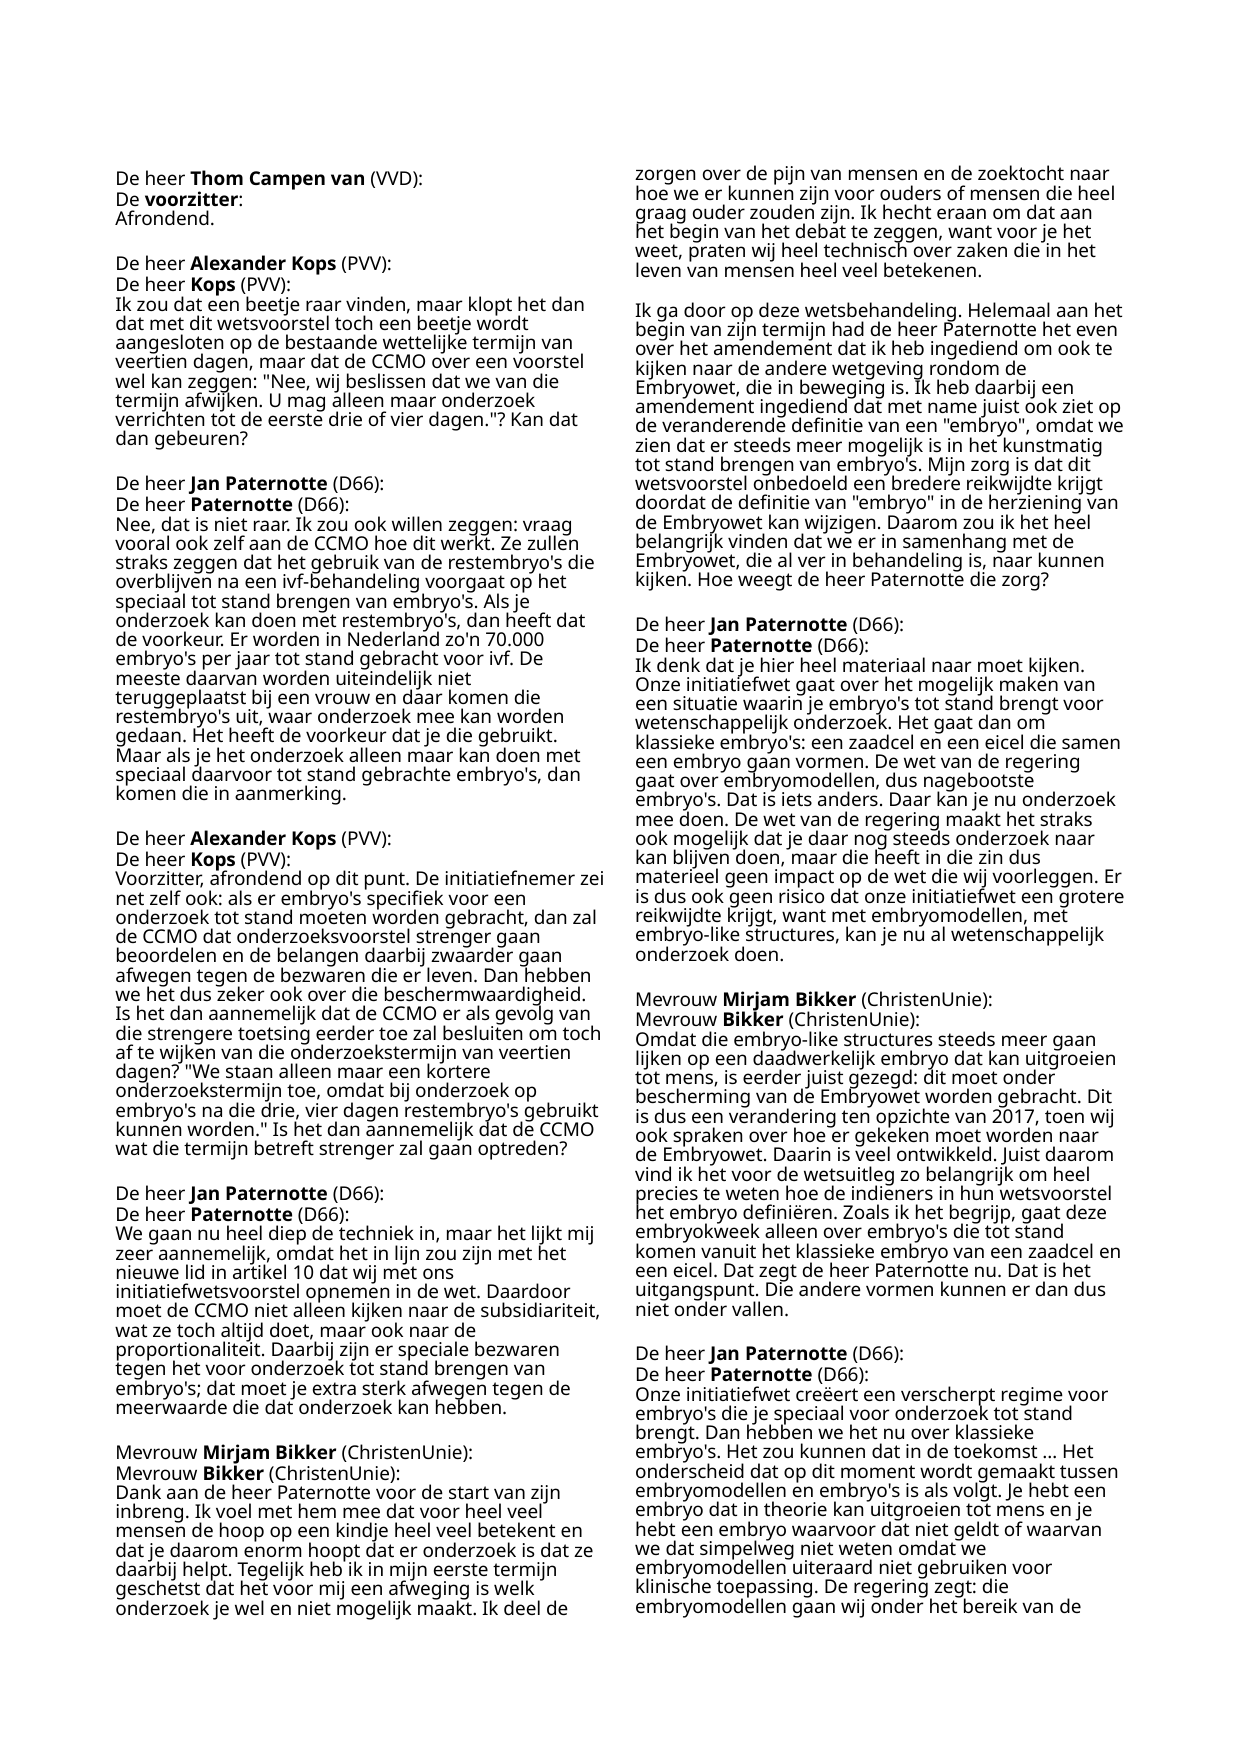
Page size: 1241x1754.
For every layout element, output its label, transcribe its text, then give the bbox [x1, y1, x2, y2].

text De heer Paternotte (D66): [635, 1366, 1125, 1386]
text De heer Paternotte (D66): [115, 496, 605, 516]
text We gaan nu heel diep de techniek in, maar het lijkt mij zeer aannemelijk, omdat het in lijn zou zijn met het nieuwe lid in artikel 10 dat wij met ons initiatiefwetsvoorstel opnemen in de wet. Daardoor moet de CCMO niet alleen kijken naar de subsidiariteit, wat ze toch altijd doet, maar ook naar de proportionaliteit. Daarbij zijn er speciale bezwaren tegen het voor onderzoek tot stand brengen van embryo's; dat moet je extra sterk afwegen tegen de meerwaarde die dat onderzoek kan hebben. [115, 1225, 605, 1418]
text De heer Paternotte (D66): [635, 637, 1125, 657]
text De voorzitter: [115, 191, 605, 210]
text De heer Jan Paternotte (D66): [115, 471, 605, 496]
text De heer Alexander Kops (PVV): [115, 251, 605, 276]
text Mevrouw Bikker (ChristenUnie): [115, 1464, 605, 1484]
text De heer Jan Paternotte (D66): [115, 1180, 605, 1206]
text De heer Thom Campen van (VVD): [115, 165, 605, 191]
text Afrondend. [115, 210, 605, 230]
text De heer Kops (PVV): [115, 851, 605, 870]
text Omdat die embryo-like structures steeds meer gaan lijken op een daadwerkelijk embryo dat kan uitgroeien tot mens, is eerder juist gezegd: dit moet onder bescherming van de Embryowet worden gebracht. Dit is dus een verandering ten opzichte van 2017, toen wij ook spraken over hoe er gekeken moet worden naar de Embryowet. Daarin is veel ontwikkeld. Juist daarom vind ik het voor de wetsuitleg zo belangrijk om heel precies te weten hoe de indieners in hun wetsvoorstel het embryo definiëren. Zoals ik het begrijp, gaat deze embryokweek alleen over embryo's die tot stand komen vanuit het klassieke embryo van een zaadcel en een eicel. Dat zegt de heer Paternotte nu. Dat is het uitgangspunt. Die andere vormen kunnen er dan dus niet onder vallen. [635, 1031, 1125, 1320]
text De heer Paternotte (D66): [115, 1206, 605, 1225]
text De heer Kops (PVV): [115, 276, 605, 296]
text De heer Jan Paternotte (D66): [635, 612, 1125, 637]
text De heer Alexander Kops (PVV): [115, 825, 605, 851]
text zorgen over de pijn van mensen en de zoektocht naar hoe we er kunnen zijn voor ouders of mensen die heel graag ouder zouden zijn. Ik hecht eraan om dat aan het begin van het debat te zeggen, want voor je het weet, praten wij heel technisch over zaken die in het leven van mensen heel veel betekenen. [635, 165, 1125, 281]
text Mevrouw Mirjam Bikker (ChristenUnie): [115, 1439, 605, 1464]
text Mevrouw Mirjam Bikker (ChristenUnie): [635, 986, 1125, 1011]
text Nee, dat is niet raar. Ik zou ook willen zeggen: vraag vooral ook zelf aan de CCMO hoe dit werkt. Ze zullen straks zeggen dat het gebruik van de restembryo's die overblijven na een ivf-behandeling voorgaat op het speciaal tot stand brengen van embryo's. Als je onderzoek kan doen met restembryo's, dan heeft dat de voorkeur. Er worden in Nederland zo'n 70.000 embryo's per jaar tot stand gebracht voor ivf. De meeste daarvan worden uiteindelijk niet teruggeplaatst bij een vrouw en daar komen die restembryo's uit, waar onderzoek mee kan worden gedaan. Het heeft de voorkeur dat je die gebruikt. Maar als je het onderzoek alleen maar kan doen met speciaal daarvoor tot stand gebrachte embryo's, dan komen die in aanmerking. [115, 516, 605, 804]
text Mevrouw Bikker (ChristenUnie): [635, 1011, 1125, 1031]
text Ik zou dat een beetje raar vinden, maar klopt het dan dat met dit wetsvoorstel toch een beetje wordt aangesloten op de bestaande wettelijke termijn van veertien dagen, maar dat de CCMO over een voorstel wel kan zeggen: "Nee, wij beslissen dat we van die termijn afwijken. U mag alleen maar onderzoek verrichten tot de eerste drie of vier dagen."? Kan dat dan gebeuren? [115, 296, 605, 450]
text Ik ga door op deze wetsbehandeling. Helemaal aan het begin van zijn termijn had de heer Paternotte het even over het amendement dat ik heb ingediend om ook te kijken naar de andere wetgeving rondom de Embryowet, die in beweging is. Ik heb daarbij een amendement ingediend dat met name juist ook ziet op de veranderende definitie van een "embryo", omdat we zien dat er steeds meer mogelijk is in het kunstmatig tot stand brengen van embryo's. Mijn zorg is dat dit wetsvoorstel onbedoeld een bredere reikwijdte krijgt doordat de definitie van "embryo" in de herziening van de Embryowet kan wijzigen. Daarom zou ik het heel belangrijk vinden dat we er in samenhang met de Embryowet, die al ver in behandeling is, naar kunnen kijken. Hoe weegt de heer Paternotte die zorg? [635, 302, 1125, 591]
text Ik denk dat je hier heel materiaal naar moet kijken. Onze initiatiefwet gaat over het mogelijk maken van een situatie waarin je embryo's tot stand brengt voor wetenschappelijk onderzoek. Het gaat dan om klassieke embryo's: een zaadcel en een eicel die samen een embryo gaan vormen. De wet van de regering gaat over embryomodellen, dus nagebootste embryo's. Dat is iets anders. Daar kan je nu onderzoek mee doen. De wet van de regering maakt het straks ook mogelijk dat je daar nog steeds onderzoek naar kan blijven doen, maar die heeft in die zin dus materieel geen impact op de wet die wij voorleggen. Er is dus ook geen risico dat onze initiatiefwet een grotere reikwijdte krijgt, want met embryomodellen, met embryo-like structures, kan je nu al wetenschappelijk onderzoek doen. [635, 657, 1125, 965]
text Dank aan de heer Paternotte voor de start van zijn inbreng. Ik voel met hem mee dat voor heel veel mensen de hoop op een kindje heel veel betekent en dat je daarom enorm hoopt dat er onderzoek is dat ze daarbij helpt. Tegelijk heb ik in mijn eerste termijn geschetst dat het voor mij een afweging is welk onderzoek je wel en niet mogelijk maakt. Ik deel de [115, 1484, 605, 1619]
text Onze initiatiefwet creëert een verscherpt regime voor embryo's die je speciaal voor onderzoek tot stand brengt. Dan hebben we het nu over klassieke embryo's. Het zou kunnen dat in de toekomst … Het onderscheid dat op dit moment wordt gemaakt tussen embryomodellen en embryo's is als volgt. Je hebt een embryo dat in theorie kan uitgroeien tot mens en je hebt een embryo waarvoor dat niet geldt of waarvan we dat simpelweg niet weten omdat we embryomodellen uiteraard niet gebruiken voor klinische toepassing. De regering zegt: die embryomodellen gaan wij onder het bereik van de [635, 1386, 1125, 1617]
text Voorzitter, afrondend op dit punt. De initiatiefnemer zei net zelf ook: als er embryo's specifiek voor een onderzoek tot stand moeten worden gebracht, dan zal de CCMO dat onderzoeksvoorstel strenger gaan beoordelen en de belangen daarbij zwaarder gaan afwegen tegen de bezwaren die er leven. Dan hebben we het dus zeker ook over die beschermwaardigheid. Is het dan aannemelijk dat de CCMO er als gevolg van die strengere toetsing eerder toe zal besluiten om toch af te wijken van die onderzoekstermijn van veertien dagen? "We staan alleen maar een kortere onderzoekstermijn toe, omdat bij onderzoek op embryo's na die drie, vier dagen restembryo's gebruikt kunnen worden." Is het dan aannemelijk dat de CCMO wat die termijn betreft strenger zal gaan optreden? [115, 870, 605, 1159]
text De heer Jan Paternotte (D66): [635, 1341, 1125, 1366]
